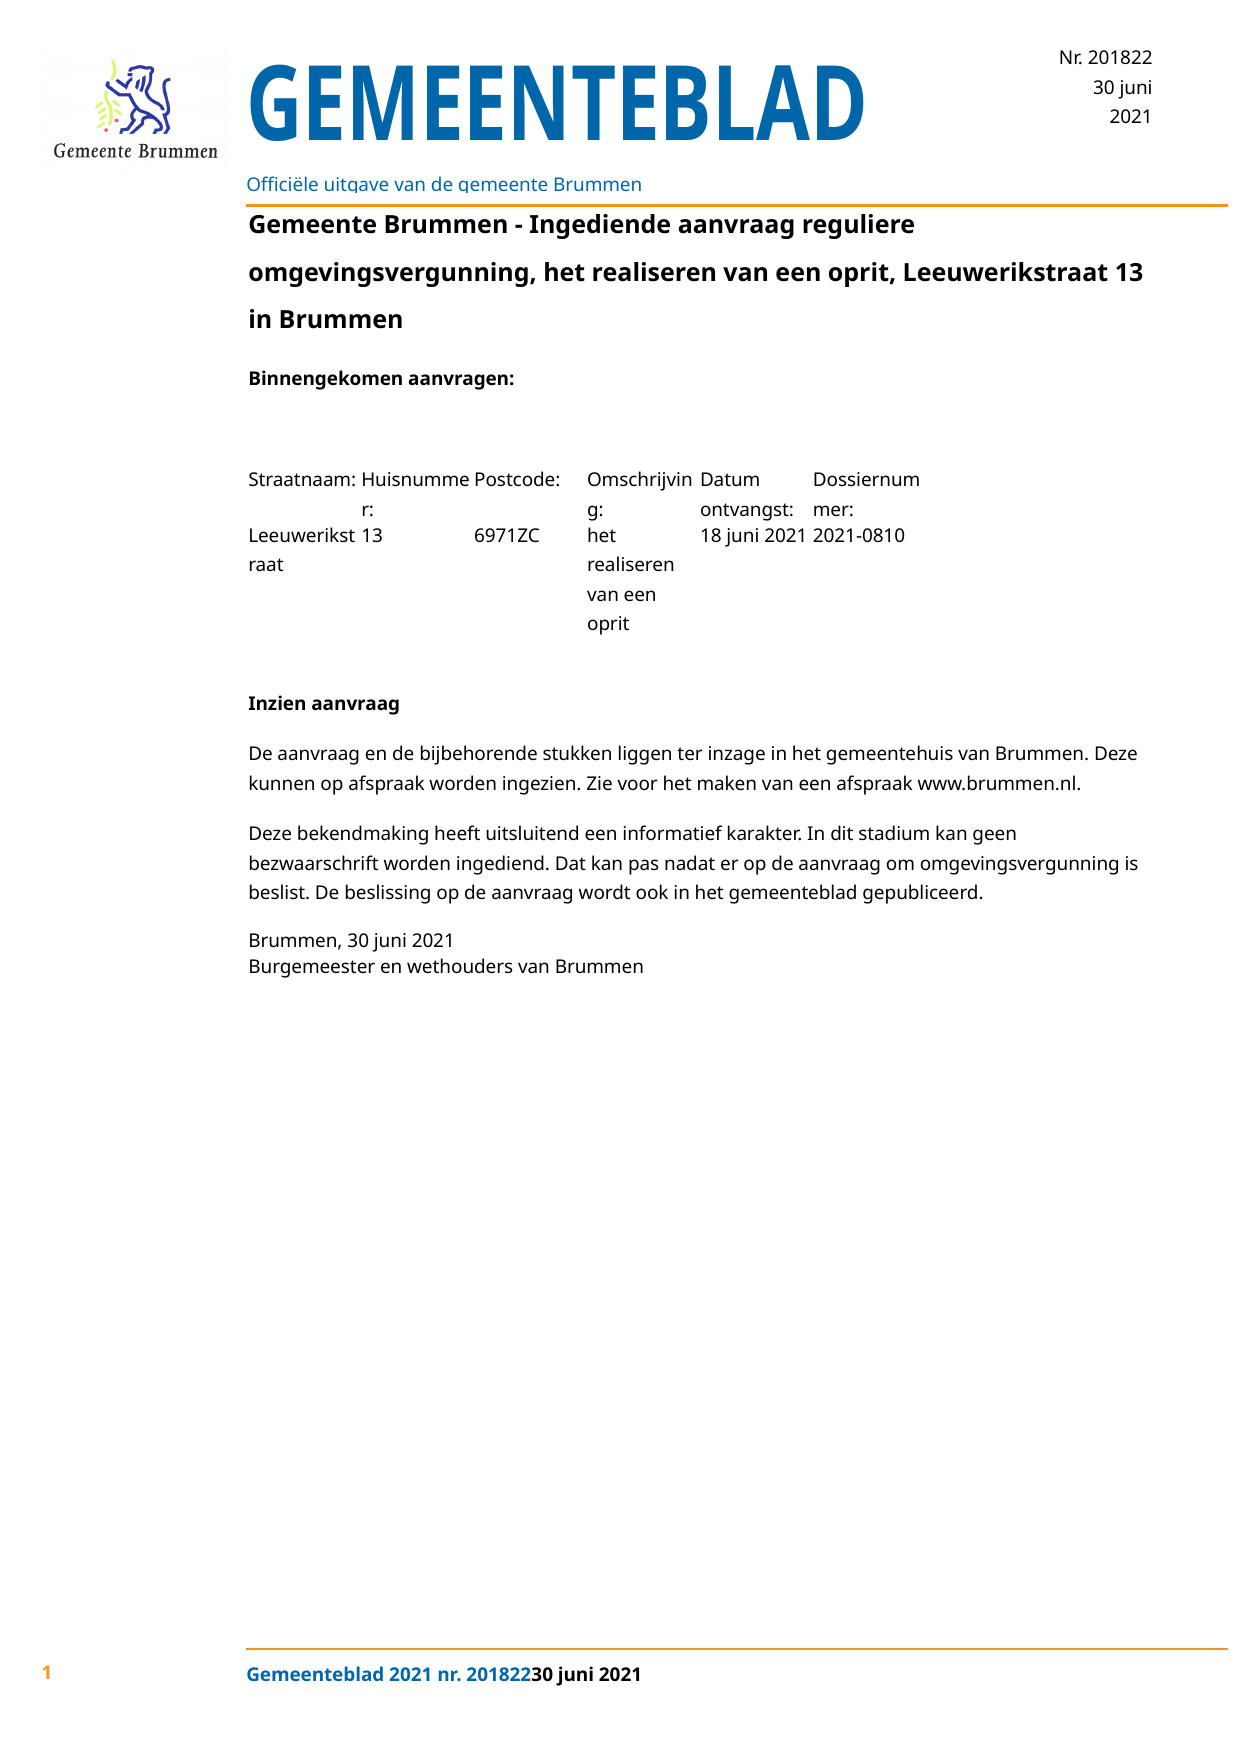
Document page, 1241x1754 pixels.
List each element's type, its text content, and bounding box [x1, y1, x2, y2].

table_cell [1039, 522, 1152, 636]
table_cell 13 [361, 522, 474, 636]
text Brummen, 30 juni 2021 [248, 927, 1152, 953]
text Inzien aanvraag [248, 690, 1152, 716]
picture [41, 47, 231, 172]
table_header [926, 466, 1038, 522]
table_header Omschrijving: [587, 466, 700, 522]
table_cell 2021-0810 [813, 522, 926, 636]
table_header Postcode: [474, 466, 587, 522]
table_header Straatnaam: [248, 466, 361, 522]
table_header Dossiernummer: [813, 466, 926, 522]
table_header Huisnummer: [361, 466, 474, 522]
table_cell het realiseren van een oprit [587, 522, 700, 636]
text Burgemeester en wethouders van Brummen [248, 953, 1152, 979]
table_header [1039, 466, 1152, 522]
table_header Datum ontvangst: [700, 466, 813, 522]
table_cell 18 juni 2021 [700, 522, 813, 636]
text Binnengekomen aanvragen: [248, 366, 1152, 391]
text Gemeente Brummen - Ingediende aanvraag reguliere omgevingsvergunning, het realiseren van een oprit, Leeuwerikstraat 13 in Brummen [248, 207, 1152, 336]
table_cell [926, 522, 1038, 636]
text Deze bekendmaking heeft uitsluitend een informatief karakter. In dit stadium kan geen bezwaarschrift worden ingediend. Dat kan pas nadat er op de aanvraag om omgevingsvergunning is beslist. De beslissing op de aanvraag wordt ook in het gemeenteblad gepubliceerd. [248, 820, 1152, 905]
text De aanvraag en de bijbehorende stukken liggen ter inzage in het gemeentehuis van Brummen. Deze kunnen op afspraak worden ingezien. Zie voor het maken van een afspraak www.brummen.nl. [248, 740, 1152, 796]
table_cell 6971ZC [474, 522, 587, 636]
table_cell Leeuwerikstraat [248, 522, 361, 636]
